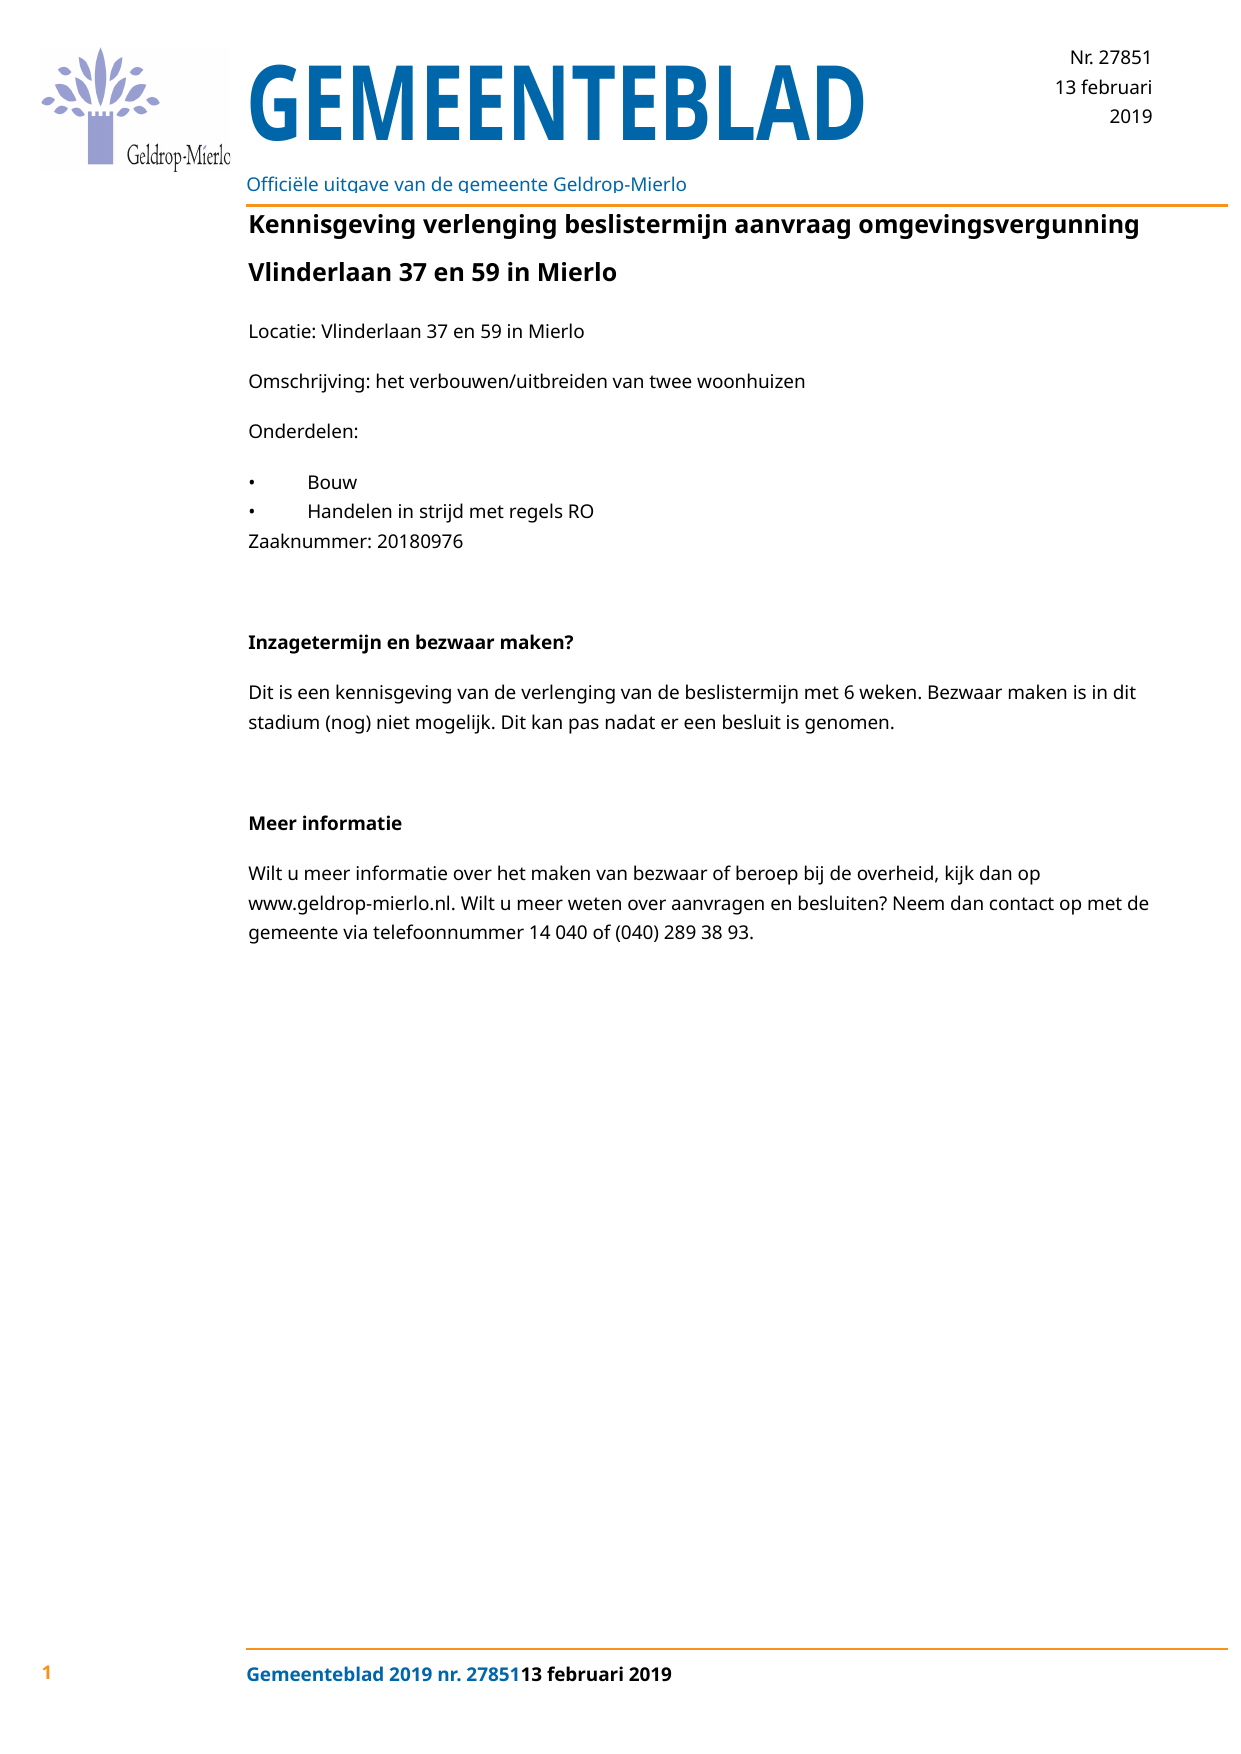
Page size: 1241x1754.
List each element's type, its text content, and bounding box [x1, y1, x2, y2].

text Kennisgeving verlenging beslistermijn aanvraag omgevingsvergunning Vlinderlaan 37 en 59 in Mierlo [248, 207, 1152, 288]
list Bouw [248, 469, 1152, 495]
text Meer informatie [248, 810, 1152, 836]
text Dit is een kennisgeving van de verlenging van de beslistermijn met 6 weken. Bezwaar maken is in dit stadium (nog) niet mogelijk. Dit kan pas nadat er een besluit is genomen. [248, 679, 1152, 735]
list Handelen in strijd met regels RO [248, 499, 1152, 524]
picture [41, 47, 231, 172]
text Inzagetermijn en bezwaar maken? [248, 629, 1152, 655]
text Omschrijving: het verbouwen/uitbreiden van twee woonhuizen [248, 368, 1152, 394]
text Locatie: Vlinderlaan 37 en 59 in Mierlo [248, 318, 1152, 344]
text Onderdelen: [248, 419, 1152, 444]
text Zaaknummer: 20180976 [248, 528, 1152, 554]
text Wilt u meer informatie over het maken van bezwaar of beroep bij de overheid, kijk dan op www.geldrop-mierlo.nl. Wilt u meer weten over aanvragen en besluiten? Neem dan contact op met de gemeente via telefoonnummer 14 040 of (040) 289 38 93. [248, 860, 1152, 945]
